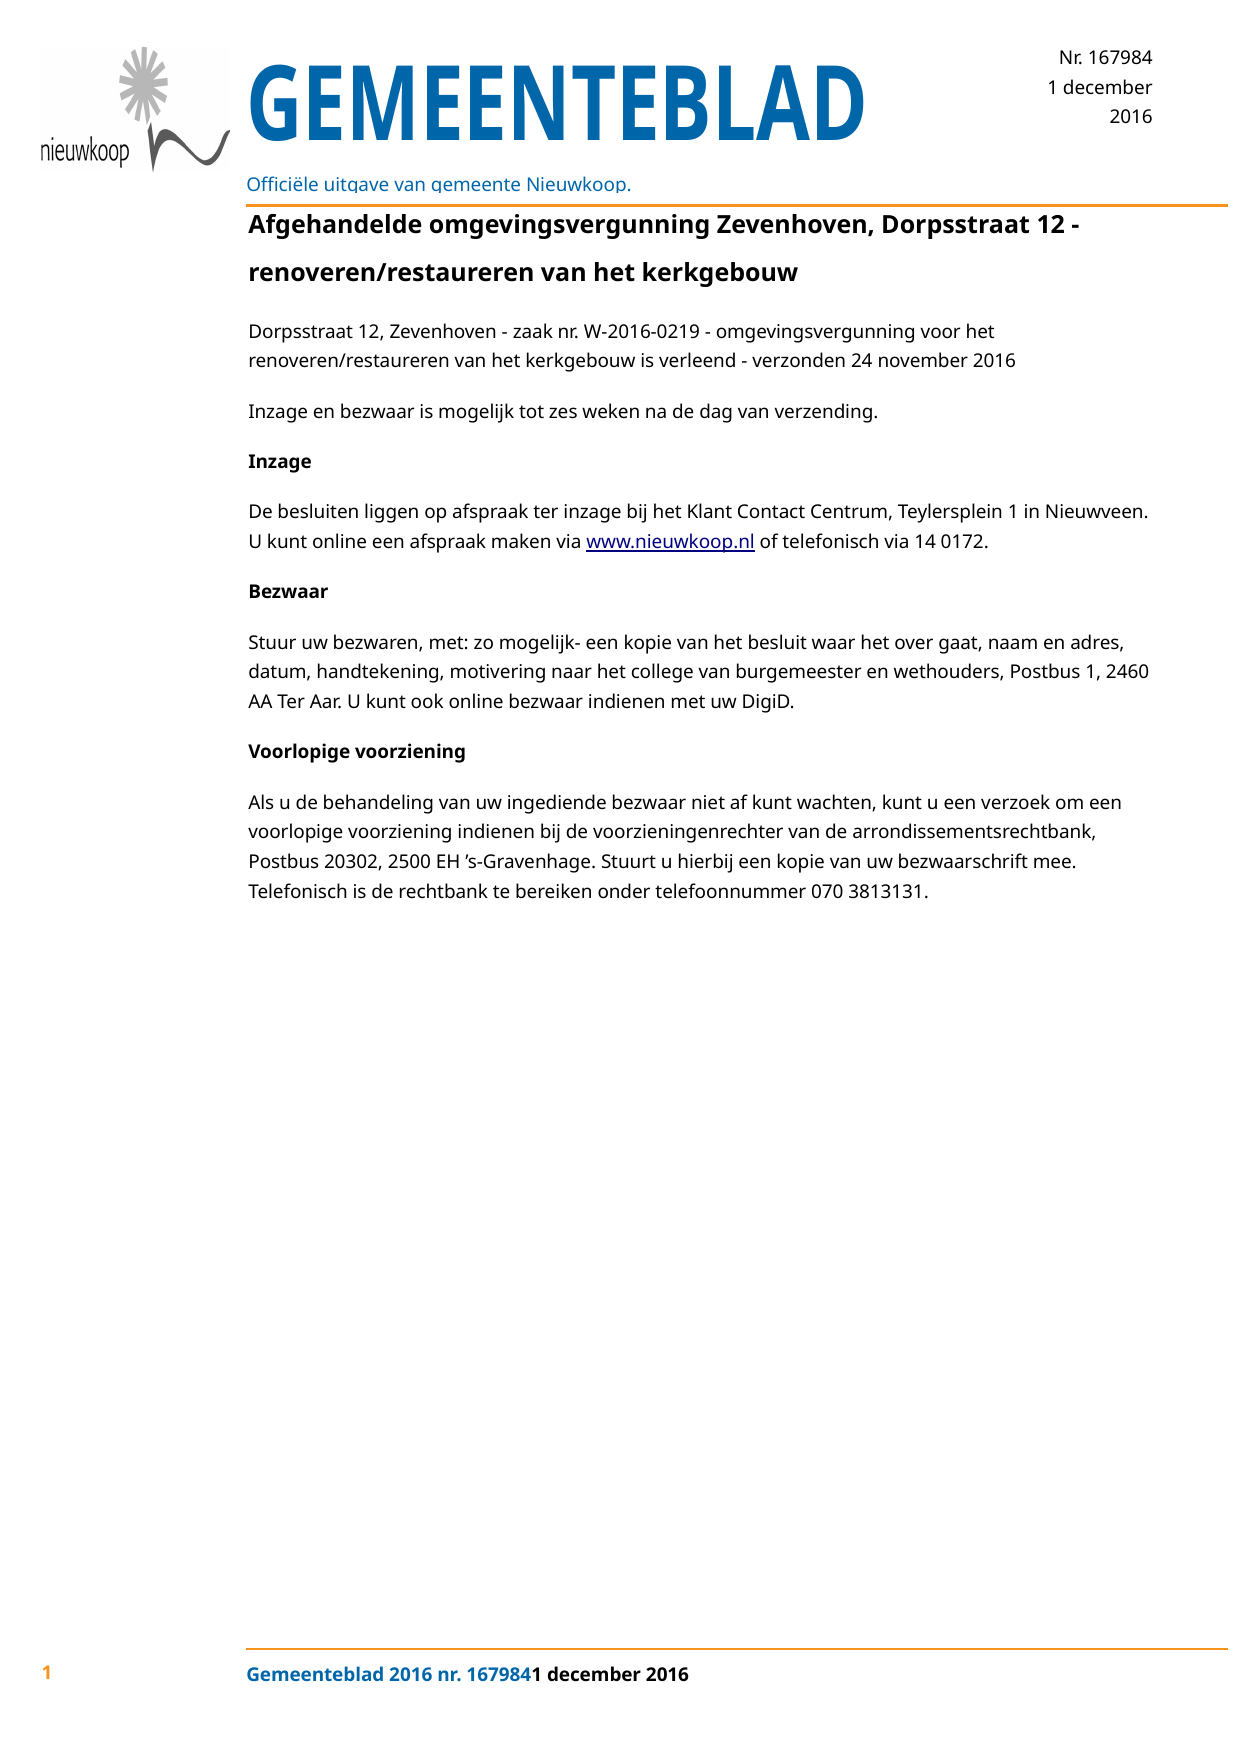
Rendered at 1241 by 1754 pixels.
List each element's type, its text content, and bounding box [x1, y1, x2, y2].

text Afgehandelde omgevingsvergunning Zevenhoven, Dorpsstraat 12 - renoveren/restaureren van het kerkgebouw [248, 207, 1152, 288]
text Inzage [248, 448, 1152, 474]
text De besluiten liggen op afspraak ter inzage bij het Klant Contact Centrum, Teylersplein 1 in Nieuwveen. U kunt online een afspraak maken via www.nieuwkoop.nl of telefonisch via 14 0172. [248, 499, 1152, 554]
text Stuur uw bezwaren, met: zo mogelijk- een kopie van het besluit waar het over gaat, naam en adres, datum, handtekening, motivering naar het college van burgemeester en wethouders, Postbus 1, 2460 AA Ter Aar. U kunt ook online bezwaar indienen met uw DigiD. [248, 629, 1152, 714]
picture [41, 47, 231, 172]
text Voorlopige voorziening [248, 739, 1152, 764]
text Inzage en bezwaar is mogelijk tot zes weken na de dag van verzending. [248, 398, 1152, 424]
text Dorpsstraat 12, Zevenhoven - zaak nr. W-2016-0219 - omgevingsvergunning voor het renoveren/restaureren van het kerkgebouw is verleend - verzonden 24 november 2016 [248, 318, 1152, 373]
text Als u de behandeling van uw ingediende bezwaar niet af kunt wachten, kunt u een verzoek om een voorlopige voorziening indienen bij de voorzieningenrechter van de arrondissementsrechtbank, Postbus 20302, 2500 EH ’s-Gravenhage. Stuurt u hierbij een kopie van uw bezwaarschrift mee. Telefonisch is de rechtbank te bereiken onder telefoonnummer 070 3813131. [248, 789, 1152, 904]
text Bezwaar [248, 579, 1152, 604]
